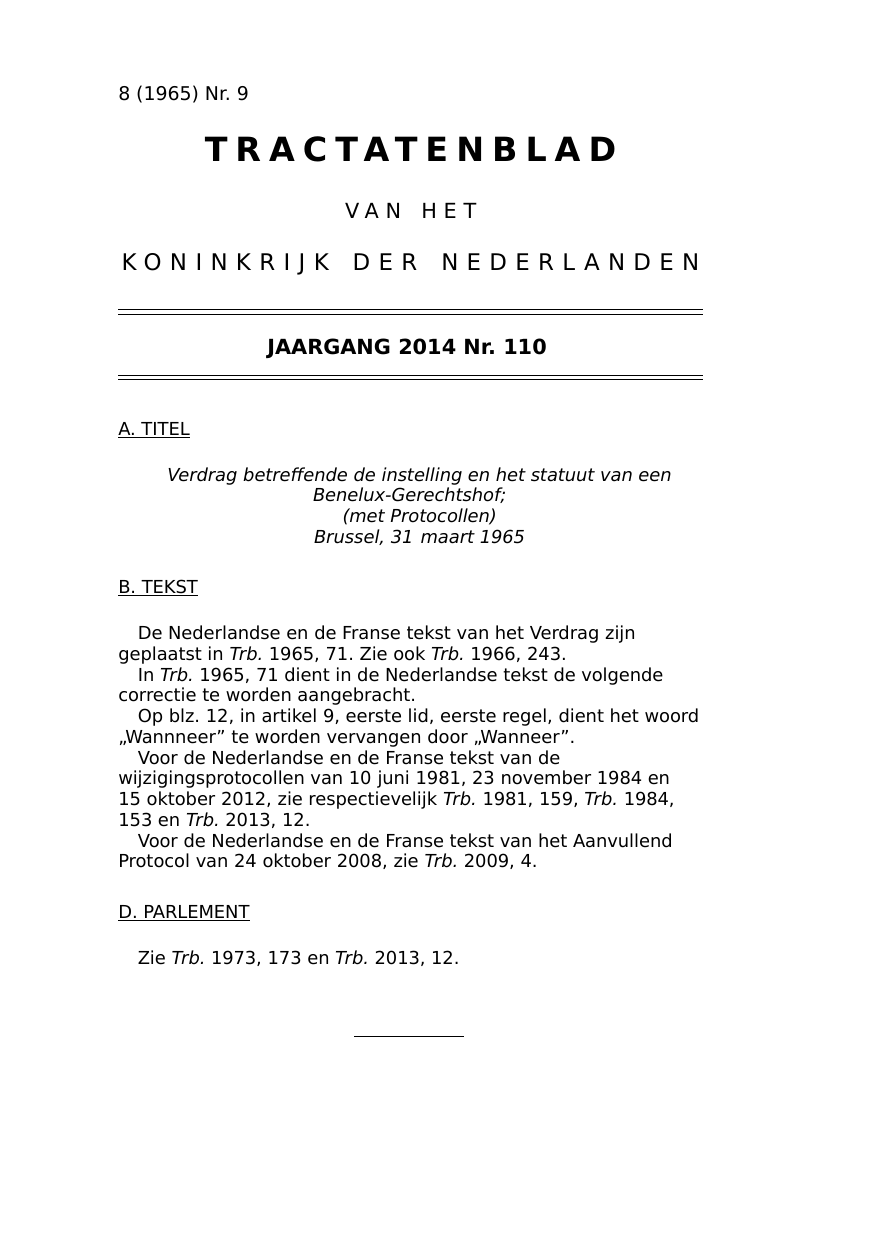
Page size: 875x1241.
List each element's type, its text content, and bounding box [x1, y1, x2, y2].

text Zie Trb. 1973, 173 en Trb. 2013, 12. [118, 948, 703, 968]
text (met Protocollen) [118, 506, 703, 527]
text Brussel, 31 maart 1965 [118, 527, 703, 547]
text De Nederlandse en de Franse tekst van het Verdrag zijn geplaatst in Trb. 1965, 71. Zie ook Trb. 1966, 243. [118, 623, 703, 664]
text In Trb. 1965, 71 dient in de Nederlandse tekst de volgende correctie te worden aangebracht. [118, 664, 703, 706]
subtitle B. TEKST [118, 577, 703, 598]
subtitle A. TITEL [118, 419, 703, 439]
text Verdrag betreffende de instelling en het statuut van een Benelux-Gerechtshof; [118, 464, 703, 506]
text JAARGANG 2014 Nr. 110 [118, 335, 703, 359]
text TRACTATENBLAD [118, 130, 703, 169]
text VAN HET [118, 199, 703, 223]
text Op blz. 12, in artikel 9, eerste lid, eerste regel, dient het woord „Wannneer” te worden vervangen door „Wanneer”. [118, 706, 703, 747]
text Voor de Nederlandse en de Franse tekst van het Aanvullend Protocol van 24 oktober 2008, zie Trb. 2009, 4. [118, 830, 703, 872]
subtitle D. PARLEMENT [118, 902, 703, 923]
text Voor de Nederlandse en de Franse tekst van de wijzigingsprotocollen van 10 juni 1981, 23 november 1984 en 15 oktober 2012, zie respectievelijk Trb. 1981, 159, Trb. 1984, 153 en Trb. 2013, 12. [118, 747, 703, 830]
text 8 (1965) Nr. 9 [118, 83, 703, 105]
text KONINKRIJK DER NEDERLANDEN [118, 249, 703, 276]
